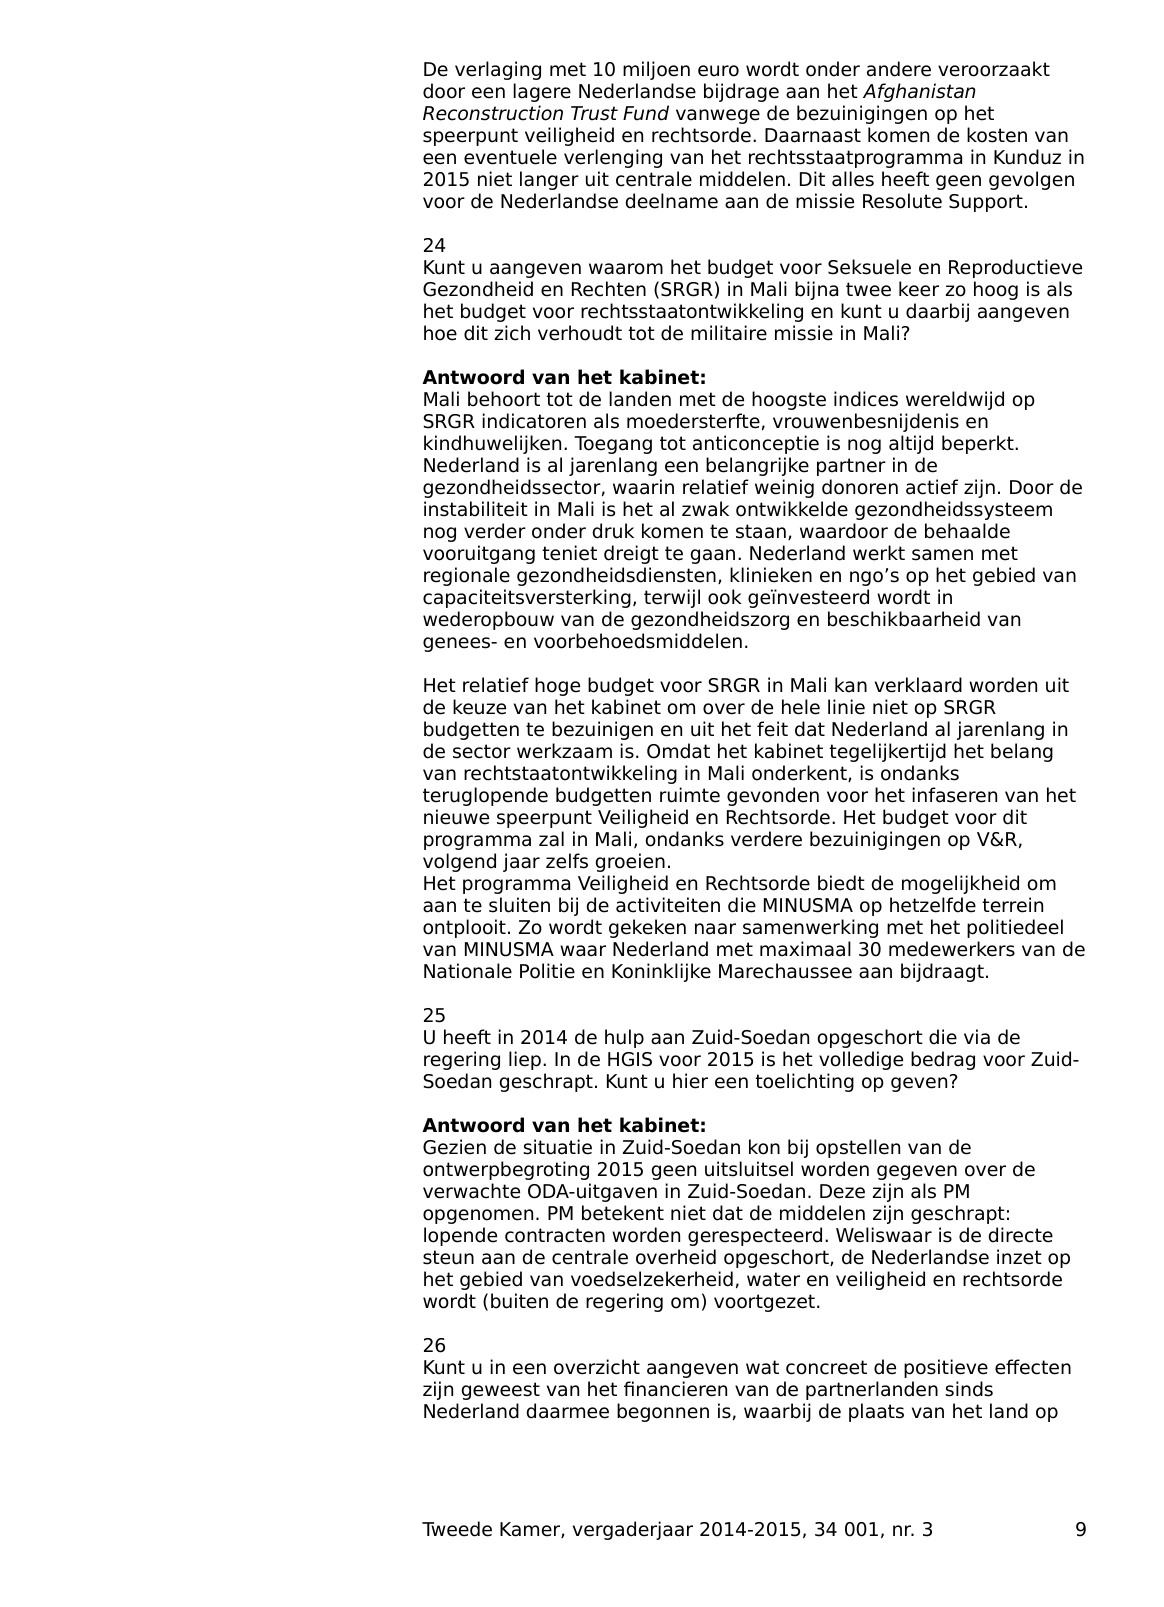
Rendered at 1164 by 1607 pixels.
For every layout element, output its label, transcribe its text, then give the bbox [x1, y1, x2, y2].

text 26 [422, 1335, 1087, 1357]
text Kunt u aangeven waarom het budget voor Seksuele en Reproductieve Gezondheid en Rechten (SRGR) in Mali bijna twee keer zo hoog is als het budget voor rechtsstaatontwikkeling en kunt u daarbij aangeven hoe dit zich verhoudt tot de militaire missie in Mali? [422, 257, 1087, 345]
text Het programma Veiligheid en Rechtsorde biedt de mogelijkheid om aan te sluiten bij de activiteiten die MINUSMA op hetzelfde terrein ontplooit. Zo wordt gekeken naar samenwerking met het politiedeel van MINUSMA waar Nederland met maximaal 30 medewerkers van de Nationale Politie en Koninklijke Marechaussee aan bijdraagt. [422, 873, 1087, 983]
text Het relatief hoge budget voor SRGR in Mali kan verklaard worden uit de keuze van het kabinet om over de hele linie niet op SRGR budgetten te bezuinigen en uit het feit dat Nederland al jarenlang in de sector werkzaam is. Omdat het kabinet tegelijkertijd het belang van rechtstaatontwikkeling in Mali onderkent, is ondanks teruglopende budgetten ruimte gevonden voor het infaseren van het nieuwe speerpunt Veiligheid en Rechtsorde. Het budget voor dit programma zal in Mali, ondanks verdere bezuinigingen op V&R, volgend jaar zelfs groeien. [422, 675, 1087, 873]
text Antwoord van het kabinet: [422, 1115, 1087, 1137]
text 24 [422, 235, 1087, 257]
text Antwoord van het kabinet: [422, 367, 1087, 389]
text Mali behoort tot de landen met de hoogste indices wereldwijd op SRGR indicatoren als moedersterfte, vrouwenbesnijdenis en kindhuwelijken. Toegang tot anticonceptie is nog altijd beperkt. Nederland is al jarenlang een belangrijke partner in de gezondheidssector, waarin relatief weinig donoren actief zijn. Door de instabiliteit in Mali is het al zwak ontwikkelde gezondheidssysteem nog verder onder druk komen te staan, waardoor de behaalde vooruitgang teniet dreigt te gaan. Nederland werkt samen met regionale gezondheidsdiensten, klinieken en ngo’s op het gebied van capaciteitsversterking, terwijl ook geïnvesteerd wordt in wederopbouw van de gezondheidszorg en beschikbaarheid van genees- en voorbehoedsmiddelen. [422, 389, 1087, 653]
text Gezien de situatie in Zuid-Soedan kon bij opstellen van de ontwerpbegroting 2015 geen uitsluitsel worden gegeven over de verwachte ODA-uitgaven in Zuid-Soedan. Deze zijn als PM opgenomen. PM betekent niet dat de middelen zijn geschrapt: lopende contracten worden gerespecteerd. Weliswaar is de directe steun aan de centrale overheid opgeschort, de Nederlandse inzet op het gebied van voedselzekerheid, water en veiligheid en rechtsorde wordt (buiten de regering om) voortgezet. [422, 1137, 1087, 1313]
text 25 [422, 1005, 1087, 1027]
text De verlaging met 10 miljoen euro wordt onder andere veroorzaakt door een lagere Nederlandse bijdrage aan het Afghanistan Reconstruction Trust Fund vanwege de bezuinigingen op het speerpunt veiligheid en rechtsorde. Daarnaast komen de kosten van een eventuele verlenging van het rechtsstaatprogramma in Kunduz in 2015 niet langer uit centrale middelen. Dit alles heeft geen gevolgen voor de Nederlandse deelname aan de missie Resolute Support. [422, 59, 1087, 213]
text Kunt u in een overzicht aangeven wat concreet de positieve effecten zijn geweest van het financieren van de partnerlanden sinds Nederland daarmee begonnen is, waarbij de plaats van het land op [422, 1357, 1087, 1423]
text U heeft in 2014 de hulp aan Zuid-Soedan opgeschort die via de regering liep. In de HGIS voor 2015 is het volledige bedrag voor Zuid-Soedan geschrapt. Kunt u hier een toelichting op geven? [422, 1027, 1087, 1093]
